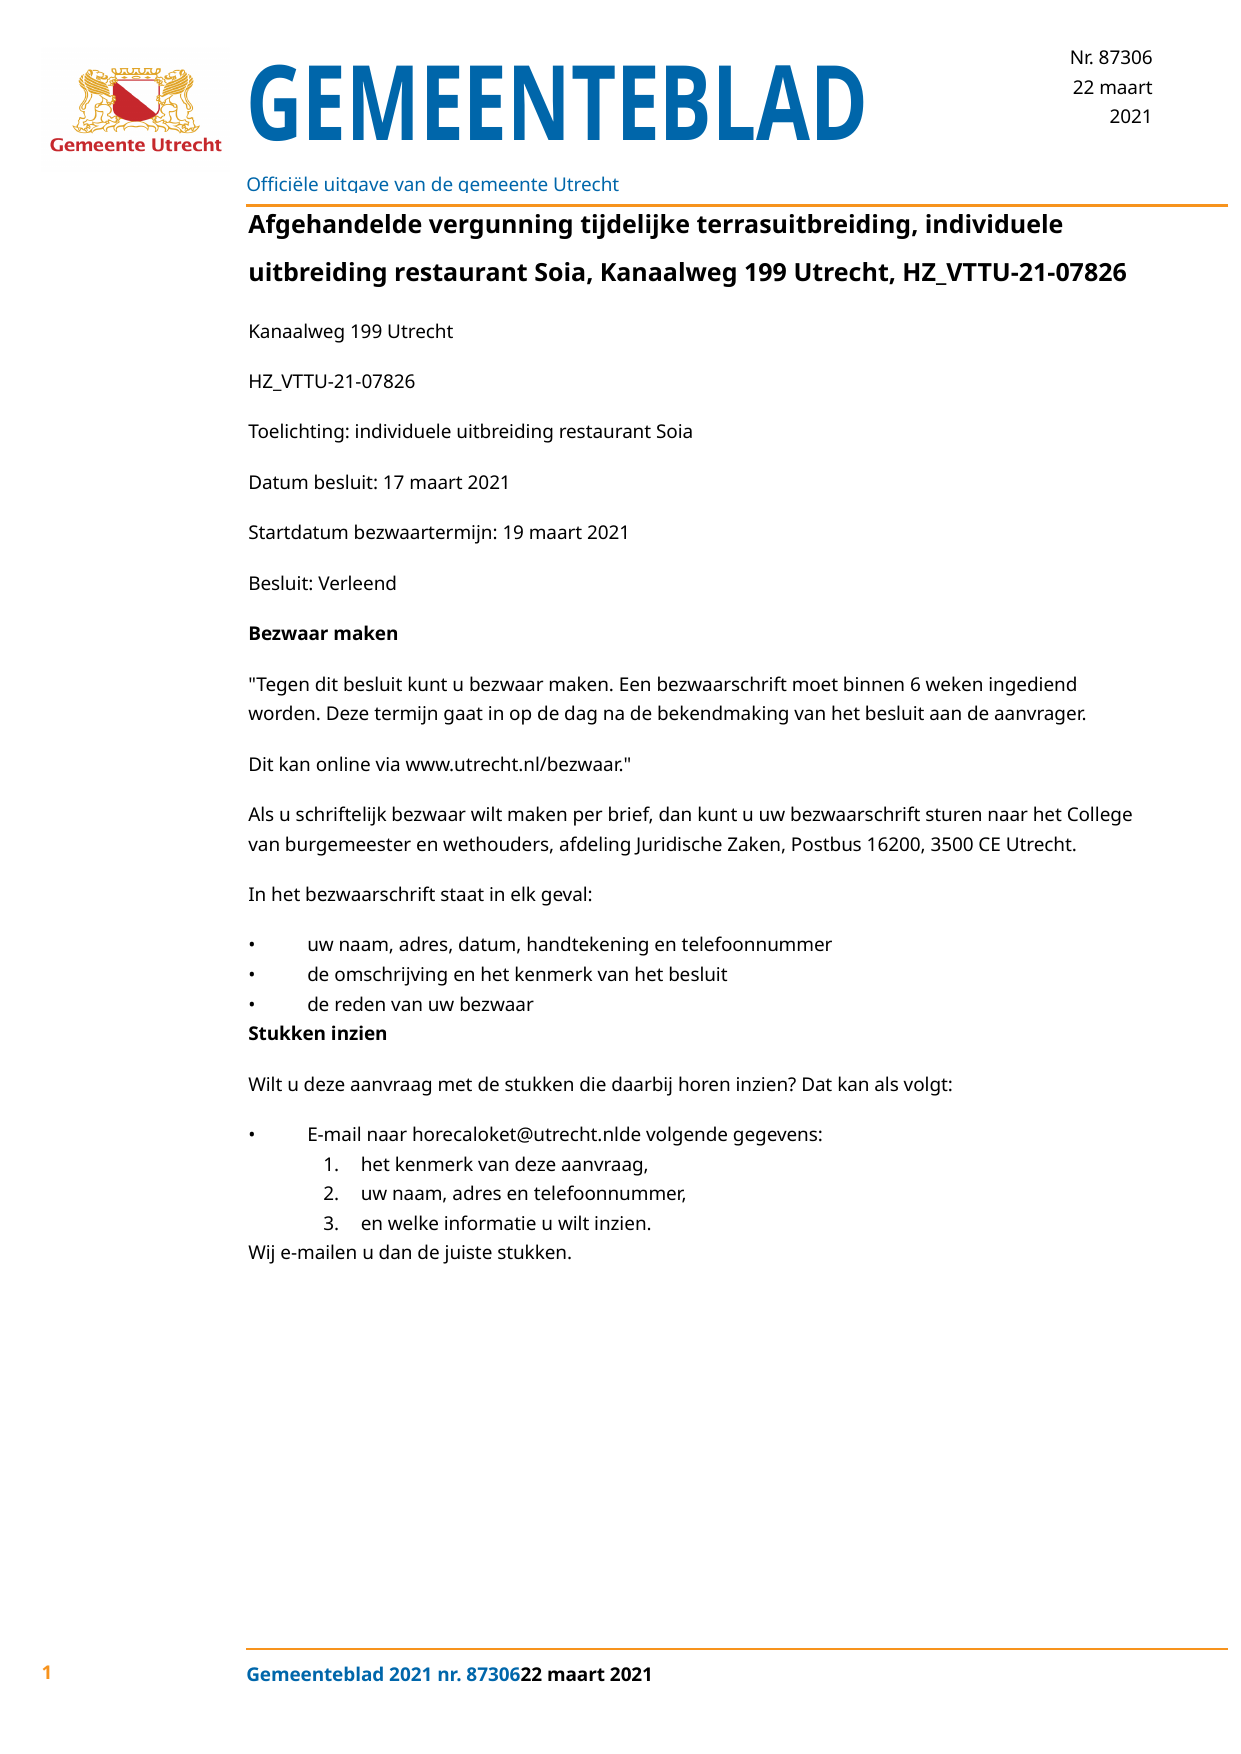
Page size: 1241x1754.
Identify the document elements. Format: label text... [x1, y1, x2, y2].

text Stukken inzien [248, 1020, 1152, 1046]
list het kenmerk van deze aanvraag, [323, 1151, 1152, 1177]
text Dit kan online via www.utrecht.nl/bezwaar." [248, 751, 1152, 777]
list uw naam, adres en telefoonnummer, [323, 1180, 1152, 1206]
text In het bezwaarschrift staat in elk geval: [248, 881, 1152, 907]
text HZ_VTTU-21-07826 [248, 368, 1152, 394]
list de omschrijving en het kenmerk van het besluit [248, 961, 1152, 987]
list de reden van uw bezwaar [248, 991, 1152, 1017]
text Toelichting: individuele uitbreiding restaurant Soia [248, 419, 1152, 444]
text Wilt u deze aanvraag met de stukken die daarbij horen inzien? Dat kan als volgt: [248, 1071, 1152, 1097]
text Wij e-mailen u dan de juiste stukken. [248, 1239, 1152, 1265]
text "Tegen dit besluit kunt u bezwaar maken. Een bezwaarschrift moet binnen 6 weken ingediend worden. Deze termijn gaat in op de dag na de bekendmaking van het besluit aan de aanvrager. [248, 671, 1152, 726]
text Startdatum bezwaartermijn: 19 maart 2021 [248, 519, 1152, 545]
text Kanaalweg 199 Utrecht [248, 318, 1152, 344]
text Afgehandelde vergunning tijdelijke terrasuitbreiding, individuele uitbreiding restaurant Soia, Kanaalweg 199 Utrecht, HZ_VTTU-21-07826 [248, 207, 1152, 288]
list E-mail naar horecaloket@utrecht.nlde volgende gegevens: [248, 1121, 1152, 1147]
text Datum besluit: 17 maart 2021 [248, 469, 1152, 495]
picture [41, 47, 231, 172]
text Besluit: Verleend [248, 570, 1152, 596]
text Als u schriftelijk bezwaar wilt maken per brief, dan kunt u uw bezwaarschrift sturen naar het College van burgemeester en wethouders, afdeling Juridische Zaken, Postbus 16200, 3500 CE Utrecht. [248, 801, 1152, 857]
list uw naam, adres, datum, handtekening en telefoonnummer [248, 932, 1152, 957]
text Bezwaar maken [248, 620, 1152, 646]
list en welke informatie u wilt inzien. [323, 1210, 1152, 1236]
